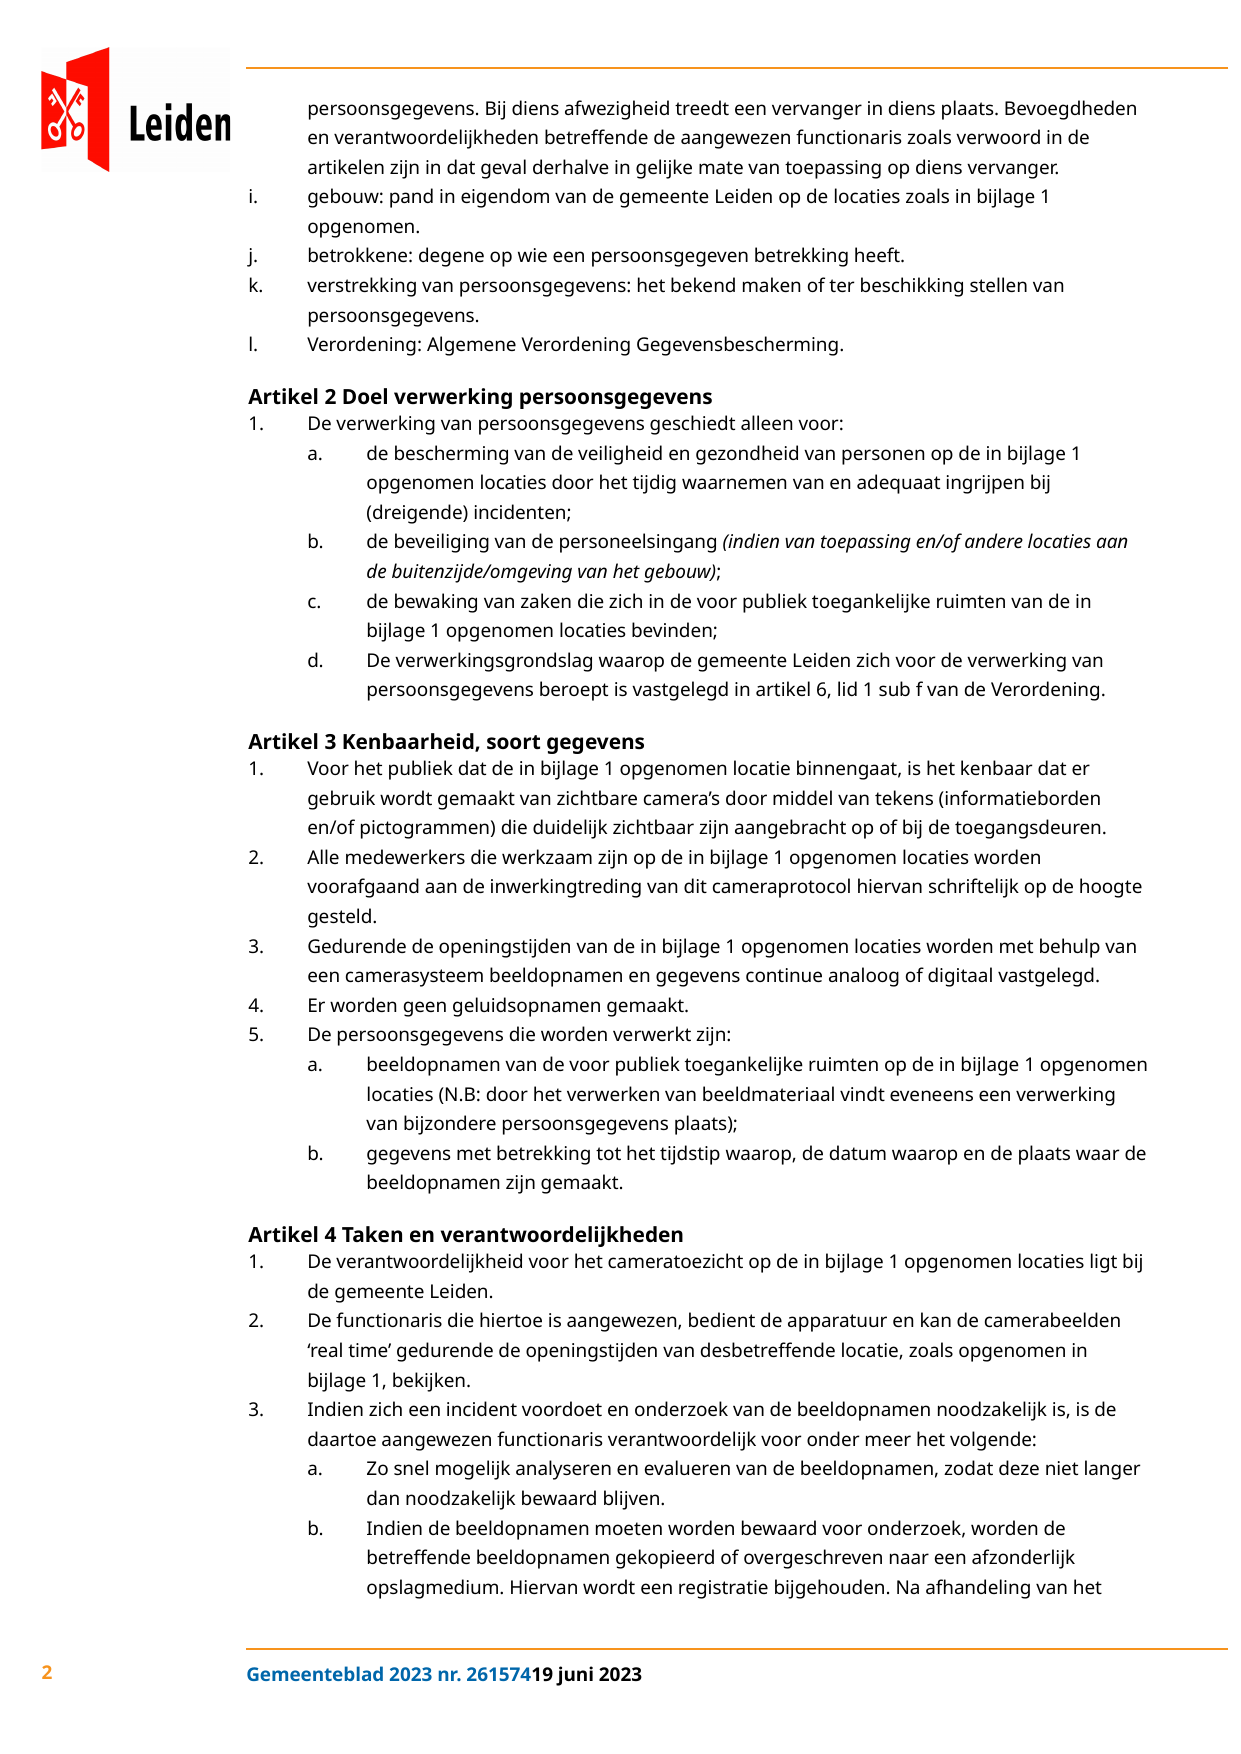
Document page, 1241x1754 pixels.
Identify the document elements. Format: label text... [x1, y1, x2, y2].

list beeldopnamen van de voor publiek toegankelijke ruimten op de in bijlage 1 opgenomen locaties (N.B: door het verwerken van beeldmateriaal vindt eveneens een verwerking van bijzondere persoonsgegevens plaats); [307, 1051, 1152, 1136]
list persoonsgegevens. Bij diens afwezigheid treedt een vervanger in diens plaats. Bevoegdheden en verantwoordelijkheden betreffende de aangewezen functionaris zoals verwoord in de artikelen zijn in dat geval derhalve in gelijke mate van toepassing op diens vervanger. [248, 95, 1152, 180]
list de bewaking van zaken die zich in de voor publiek toegankelijke ruimten van de in bijlage 1 opgenomen locaties bevinden; [307, 588, 1152, 643]
list de beveiliging van de personeelsingang (indien van toepassing en/of andere locaties aan de buitenzijde/omgeving van het gebouw); [307, 529, 1152, 584]
list De persoonsgegevens die worden verwerkt zijn: [248, 1022, 1152, 1047]
list De verwerkingsgrondslag waarop de gemeente Leiden zich voor de verwerking van persoonsgegevens beroept is vastgelegd in artikel 6, lid 1 sub f van de Verordening. [307, 647, 1152, 702]
list De verwerking van persoonsgegevens geschiedt alleen voor: [248, 410, 1152, 436]
list Er worden geen geluidsopnamen gemaakt. [248, 992, 1152, 1018]
list Verordening: Algemene Verordening Gegevensbescherming. [248, 331, 1152, 357]
list Gedurende de openingstijden van de in bijlage 1 opgenomen locaties worden met behulp van een camerasysteem beeldopnamen en gegevens continue analoog of digitaal vastgelegd. [248, 933, 1152, 988]
list gebouw: pand in eigendom van de gemeente Leiden op de locaties zoals in bijlage 1 opgenomen. [248, 183, 1152, 239]
list De functionaris die hiertoe is aangewezen, bedient de apparatuur en kan de camerabeelden ‘real time’ gedurende de openingstijden van desbetreffende locatie, zoals opgenomen in bijlage 1, bekijken. [248, 1308, 1152, 1392]
list Zo snel mogelijk analyseren en evalueren van de beeldopnamen, zodat deze niet langer dan noodzakelijk bewaard blijven. [307, 1456, 1152, 1511]
list De verantwoordelijkheid voor het cameratoezicht op de in bijlage 1 opgenomen locaties ligt bij de gemeente Leiden. [248, 1248, 1152, 1304]
list Indien zich een incident voordoet en onderzoek van de beeldopnamen noodzakelijk is, is de daartoe aangewezen functionaris verantwoordelijk voor onder meer het volgende: [248, 1396, 1152, 1452]
text Artikel 3 Kenbaarheid, soort gegevens [248, 727, 1152, 755]
list de bescherming van de veiligheid en gezondheid van personen op de in bijlage 1 opgenomen locaties door het tijdig waarnemen van en adequaat ingrijpen bij (dreigende) incidenten; [307, 440, 1152, 525]
list Alle medewerkers die werkzaam zijn op de in bijlage 1 opgenomen locaties worden voorafgaand aan de inwerkingtreding van dit cameraprotocol hiervan schriftelijk op de hoogte gesteld. [248, 844, 1152, 929]
list Voor het publiek dat de in bijlage 1 opgenomen locatie binnengaat, is het kenbaar dat er gebruik wordt gemaakt van zichtbare camera’s door middel van tekens (informatieborden en/of pictogrammen) die duidelijk zichtbaar zijn aangebracht op of bij de toegangsdeuren. [248, 755, 1152, 840]
text Artikel 4 Taken en verantwoordelijkheden [248, 1220, 1152, 1248]
list Indien de beeldopnamen moeten worden bewaard voor onderzoek, worden de betreffende beeldopnamen gekopieerd of overgeschreven naar een afzonderlijk opslagmedium. Hiervan wordt een registratie bijgehouden. Na afhandeling van het [307, 1515, 1152, 1599]
list verstrekking van persoonsgegevens: het bekend maken of ter beschikking stellen van persoonsgegevens. [248, 272, 1152, 328]
picture [41, 47, 231, 172]
text Artikel 2 Doel verwerking persoonsgegevens [248, 382, 1152, 410]
list gegevens met betrekking tot het tijdstip waarop, de datum waarop en de plaats waar de beeldopnamen zijn gemaakt. [307, 1140, 1152, 1195]
list betrokkene: degene op wie een persoonsgegeven betrekking heeft. [248, 243, 1152, 268]
